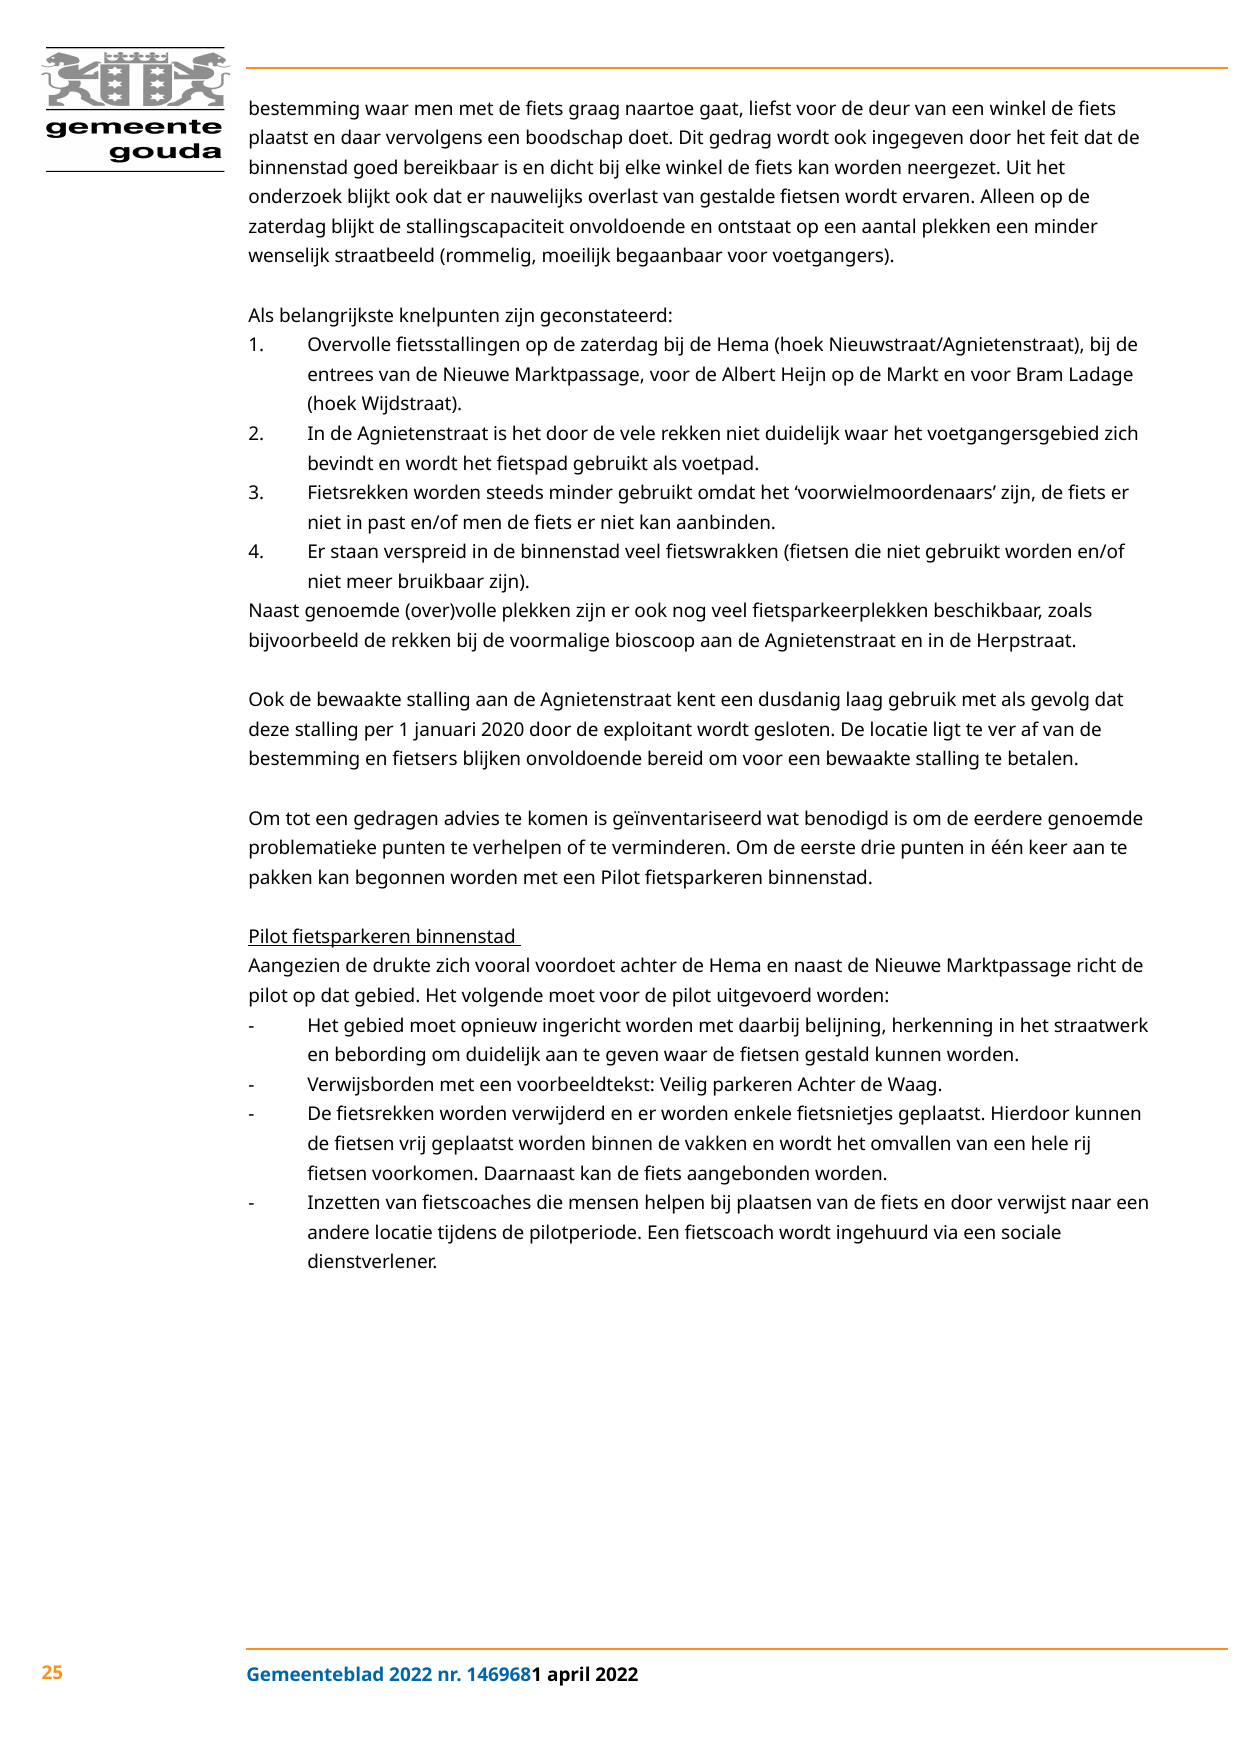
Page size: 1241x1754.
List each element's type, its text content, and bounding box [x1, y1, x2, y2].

text Aangezien de drukte zich vooral voordoet achter de Hema en naast de Nieuwe Marktpassage richt de pilot op dat gebied. Het volgende moet voor de pilot uitgevoerd worden: [248, 953, 1152, 1008]
list In de Agnietenstraat is het door de vele rekken niet duidelijk waar het voetgangersgebied zich bevindt en wordt het fietspad gebruikt als voetpad. [248, 420, 1152, 476]
text Pilot fietsparkeren binnenstad [248, 923, 1152, 949]
picture [41, 47, 231, 172]
text Als belangrijkste knelpunten zijn geconstateerd: [248, 302, 1152, 328]
list Het gebied moet opnieuw ingericht worden met daarbij belijning, herkenning in het straatwerk en bebording om duidelijk aan te geven waar de fietsen gestald kunnen worden. [248, 1012, 1152, 1067]
text Om tot een gedragen advies te komen is geïnventariseerd wat benodigd is om de eerdere genoemde problematieke punten te verhelpen of te verminderen. Om de eerste drie punten in één keer aan te pakken kan begonnen worden met een Pilot fietsparkeren binnenstad. [248, 805, 1152, 890]
text Naast genoemde (over)volle plekken zijn er ook nog veel fietsparkeerplekken beschikbaar, zoals bijvoorbeeld de rekken bij de voormalige bioscoop aan de Agnietenstraat en in de Herpstraat. [248, 598, 1152, 653]
list Inzetten van fietscoaches die mensen helpen bij plaatsen van de fiets en door verwijst naar een andere locatie tijdens de pilotperiode. Een fietscoach wordt ingehuurd via een sociale dienstverlener. [248, 1189, 1152, 1274]
list Er staan verspreid in de binnenstad veel fietswrakken (fietsen die niet gebruikt worden en/of niet meer bruikbaar zijn). [248, 538, 1152, 594]
text Ook de bewaakte stalling aan de Agnietenstraat kent een dusdanig laag gebruik met als gevolg dat deze stalling per 1 januari 2020 door de exploitant wordt gesloten. De locatie ligt te ver af van de bestemming en fietsers blijken onvoldoende bereid om voor een bewaakte stalling te betalen. [248, 686, 1152, 771]
list Overvolle fietsstallingen op de zaterdag bij de Hema (hoek Nieuwstraat/Agnietenstraat), bij de entrees van de Nieuwe Marktpassage, voor de Albert Heijn op de Markt en voor Bram Ladage (hoek Wijdstraat). [248, 331, 1152, 416]
list De fietsrekken worden verwijderd en er worden enkele fietsnietjes geplaatst. Hierdoor kunnen de fietsen vrij geplaatst worden binnen de vakken en wordt het omvallen van een hele rij fietsen voorkomen. Daarnaast kan de fiets aangebonden worden. [248, 1101, 1152, 1186]
list Verwijsborden met een voorbeeldtekst: Veilig parkeren Achter de Waag. [248, 1071, 1152, 1097]
text bestemming waar men met de fiets graag naartoe gaat, liefst voor de deur van een winkel de fiets plaatst en daar vervolgens een boodschap doet. Dit gedrag wordt ook ingegeven door het feit dat de binnenstad goed bereikbaar is en dicht bij elke winkel de fiets kan worden neergezet. Uit het onderzoek blijkt ook dat er nauwelijks overlast van gestalde fietsen wordt ervaren. Alleen op de zaterdag blijkt de stallingscapaciteit onvoldoende en ontstaat op een aantal plekken een minder wenselijk straatbeeld (rommelig, moeilijk begaanbaar voor voetgangers). [248, 95, 1152, 268]
list Fietsrekken worden steeds minder gebruikt omdat het ‘voorwielmoordenaars’ zijn, de fiets er niet in past en/of men de fiets er niet kan aanbinden. [248, 479, 1152, 535]
